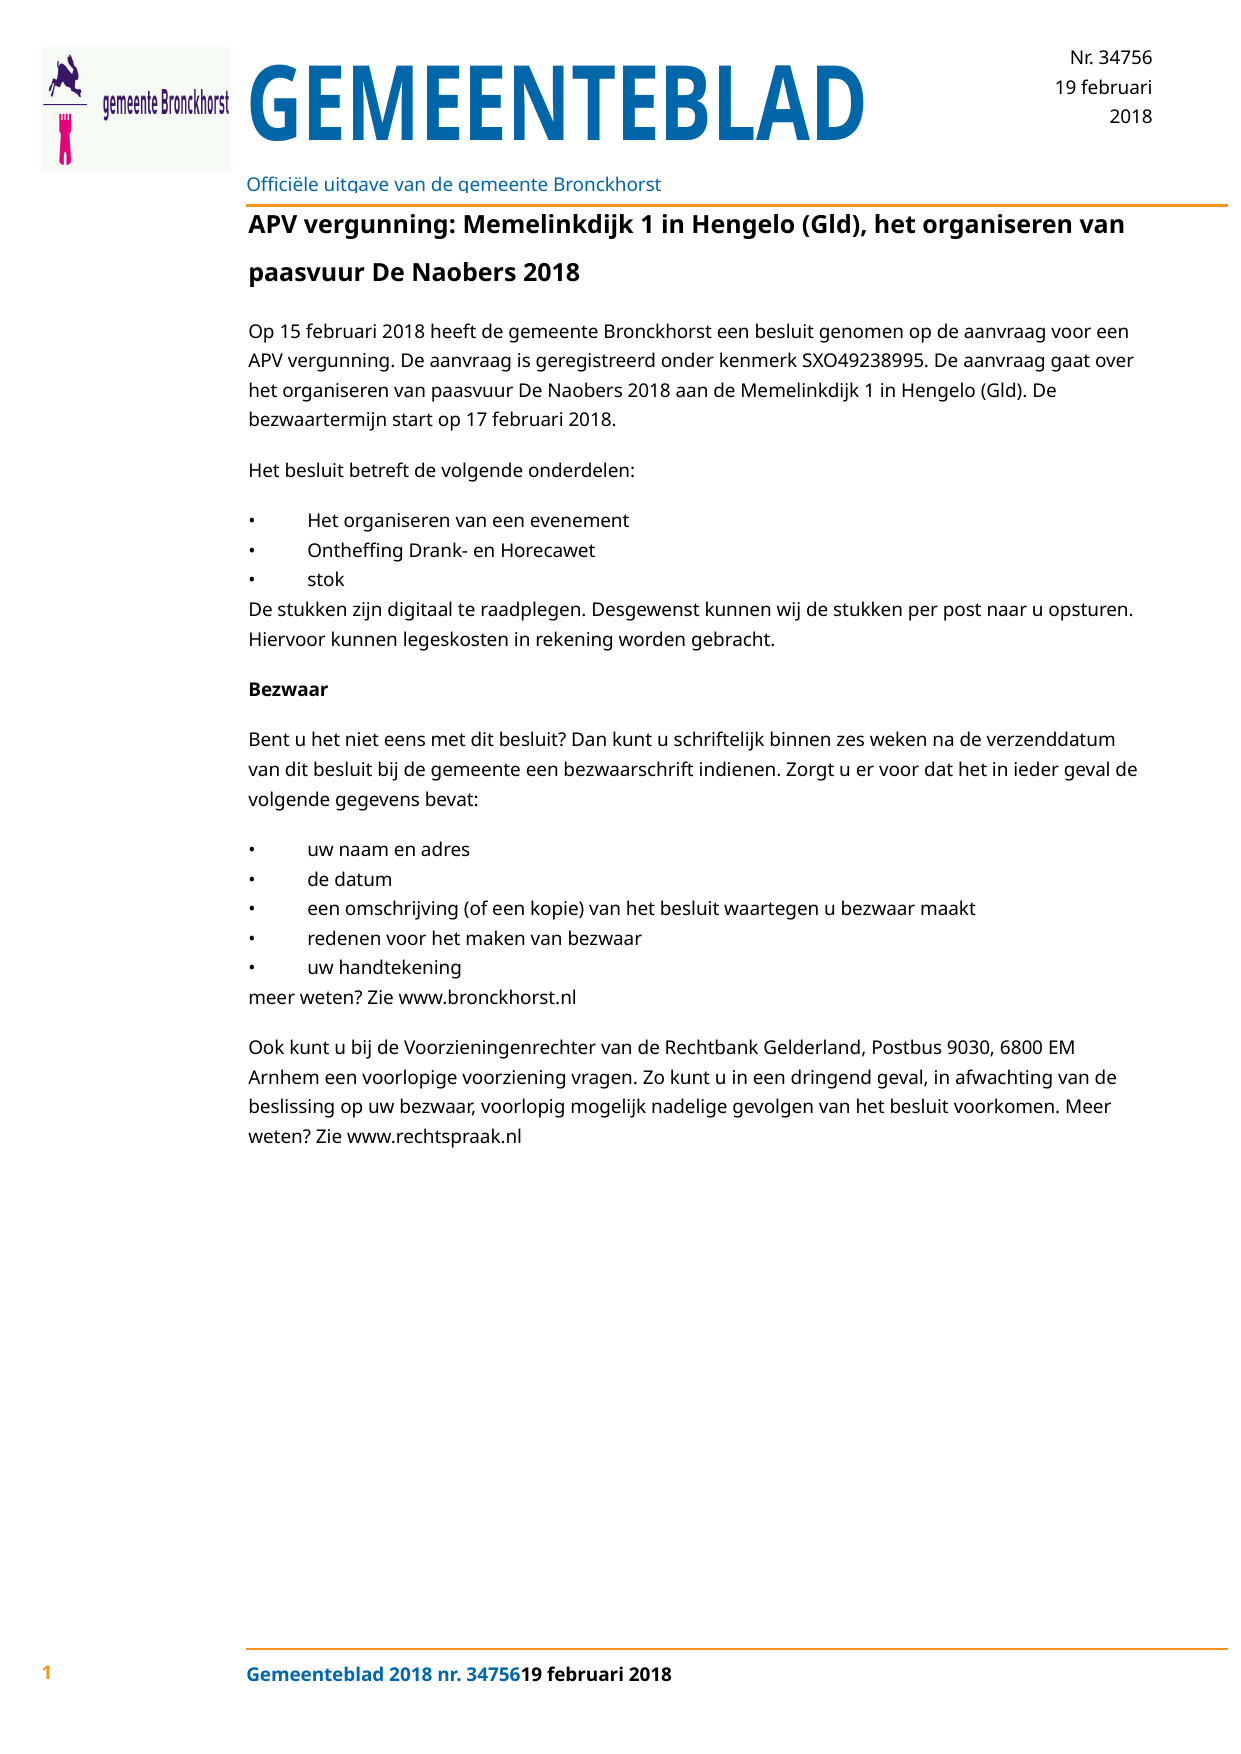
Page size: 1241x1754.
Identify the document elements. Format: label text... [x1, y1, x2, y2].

picture [41, 47, 231, 172]
list Het organiseren van een evenement [248, 507, 1152, 533]
list een omschrijving (of een kopie) van het besluit waartegen u bezwaar maakt [248, 895, 1152, 921]
list redenen voor het maken van bezwaar [248, 925, 1152, 951]
text meer weten? Zie www.bronckhorst.nl [248, 984, 1152, 1010]
list stok [248, 567, 1152, 592]
text Bent u het niet eens met dit besluit? Dan kunt u schriftelijk binnen zes weken na de verzenddatum van dit besluit bij de gemeente een bezwaarschrift indienen. Zorgt u er voor dat het in ieder geval de volgende gegevens bevat: [248, 727, 1152, 812]
list uw handtekening [248, 954, 1152, 980]
list uw naam en adres [248, 836, 1152, 862]
text APV vergunning: Memelinkdijk 1 in Hengelo (Gld), het organiseren van paasvuur De Naobers 2018 [248, 207, 1152, 288]
text Op 15 februari 2018 heeft de gemeente Bronckhorst een besluit genomen op de aanvraag voor een APV vergunning. De aanvraag is geregistreerd onder kenmerk SXO49238995. De aanvraag gaat over het organiseren van paasvuur De Naobers 2018 aan de Memelinkdijk 1 in Hengelo (Gld). De bezwaartermijn start op 17 februari 2018. [248, 318, 1152, 432]
list Ontheffing Drank- en Horecawet [248, 537, 1152, 563]
text De stukken zijn digitaal te raadplegen. Desgewenst kunnen wij de stukken per post naar u opsturen. Hiervoor kunnen legeskosten in rekening worden gebracht. [248, 596, 1152, 652]
text Bezwaar [248, 676, 1152, 702]
list de datum [248, 866, 1152, 892]
text Het besluit betreft de volgende onderdelen: [248, 457, 1152, 483]
text Ook kunt u bij de Voorzieningenrechter van de Rechtbank Gelderland, Postbus 9030, 6800 EM Arnhem een voorlopige voorziening vragen. Zo kunt u in een dringend geval, in afwachting van de beslissing op uw bezwaar, voorlopig mogelijk nadelige gevolgen van het besluit voorkomen. Meer weten? Zie www.rechtspraak.nl [248, 1034, 1152, 1149]
